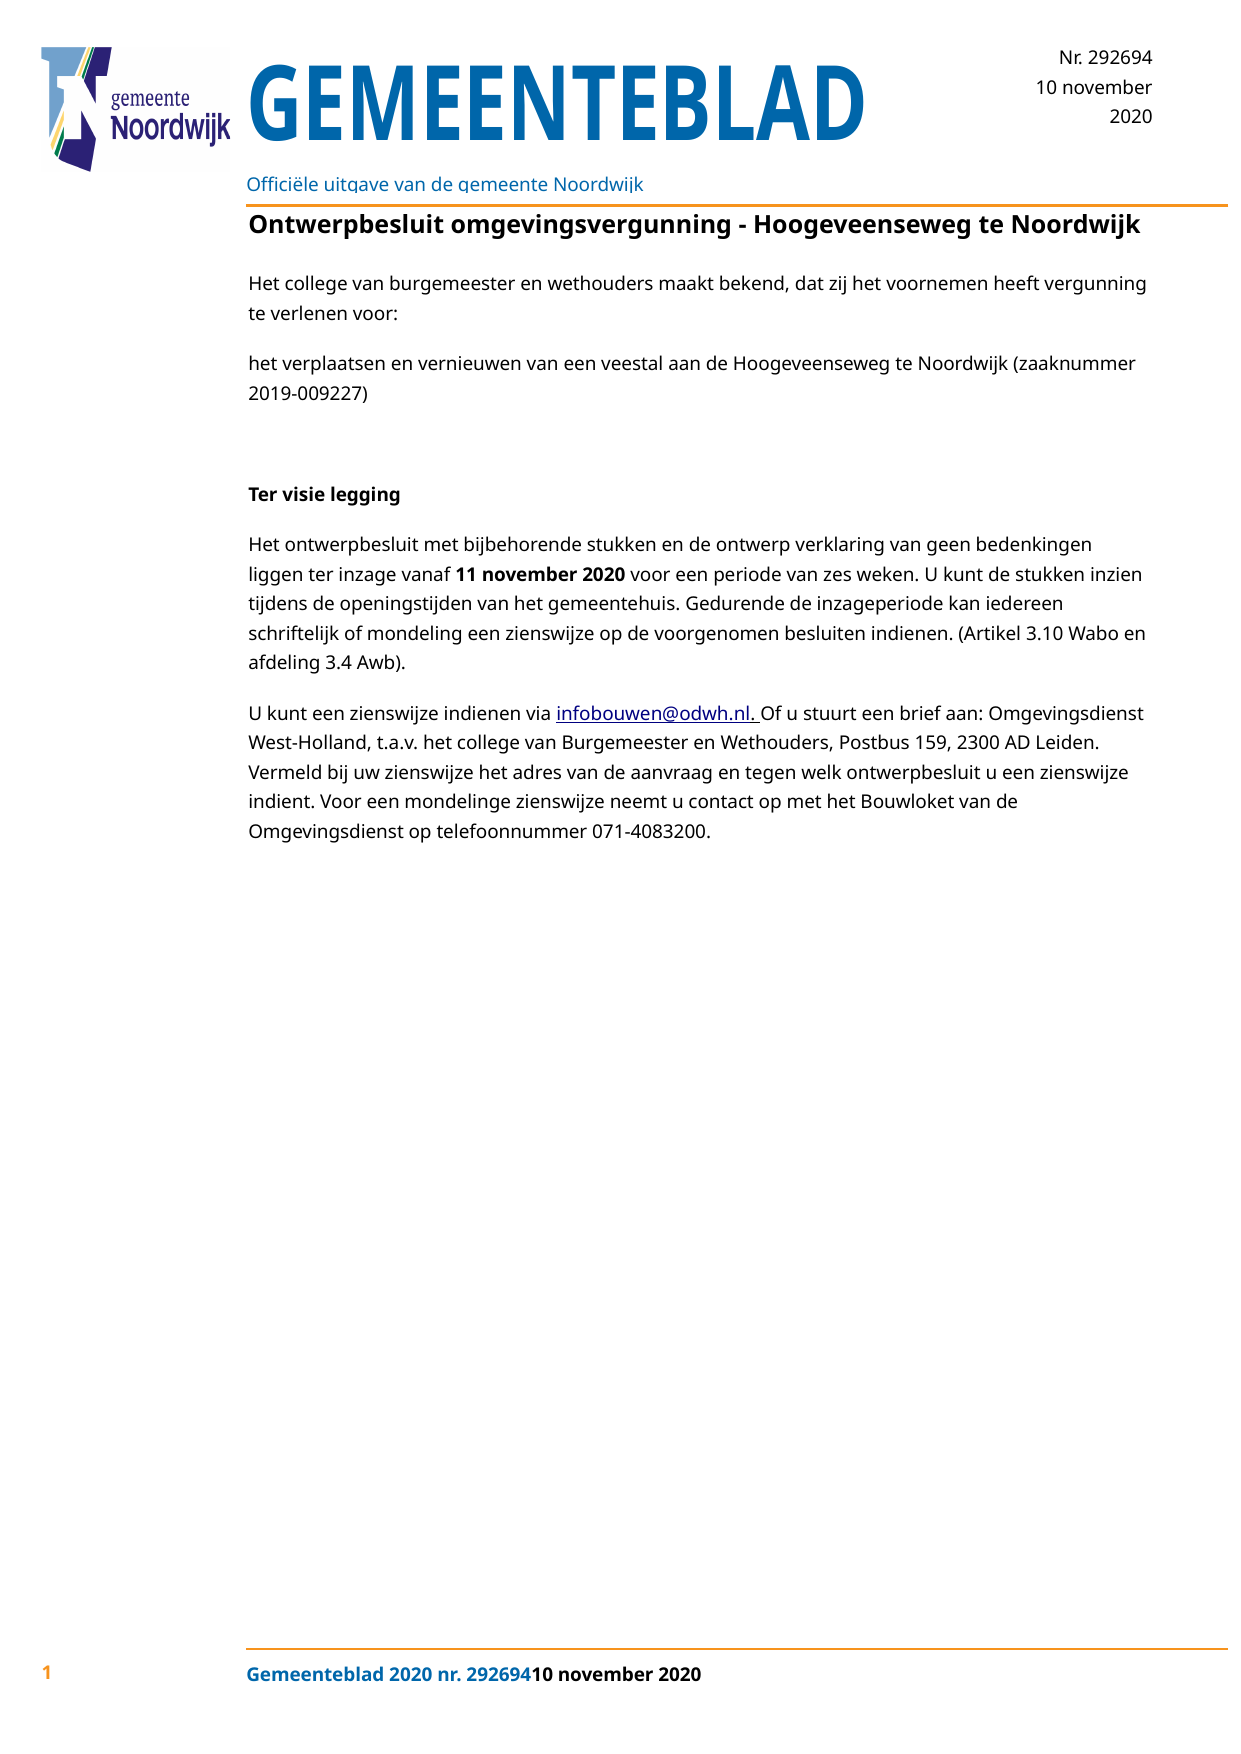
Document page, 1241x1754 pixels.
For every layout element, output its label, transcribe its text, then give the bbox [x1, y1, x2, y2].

picture [41, 47, 231, 172]
text het verplaatsen en vernieuwen van een veestal aan de Hoogeveenseweg te Noordwijk (zaaknummer 2019-009227) [248, 350, 1152, 406]
text Ontwerpbesluit omgevingsvergunning - Hoogeveenseweg te Noordwijk [248, 207, 1152, 241]
text Het ontwerpbesluit met bijbehorende stukken en de ontwerp verklaring van geen bedenkingen liggen ter inzage vanaf 11 november 2020 voor een periode van zes weken. U kunt de stukken inzien tijdens de openingstijden van het gemeentehuis. Gedurende de inzageperiode kan iedereen schriftelijk of mondeling een zienswijze op de voorgenomen besluiten indienen. (Artikel 3.10 Wabo en afdeling 3.4 Awb). [248, 531, 1152, 675]
text Het college van burgemeester en wethouders maakt bekend, dat zij het voornemen heeft vergunning te verlenen voor: [248, 270, 1152, 326]
text Ter visie legging [248, 481, 1152, 506]
text U kunt een zienswijze indienen via infobouwen@odwh.nl. Of u stuurt een brief aan: Omgevingsdienst West-Holland, t.a.v. het college van Burgemeester en Wethouders, Postbus 159, 2300 AD Leiden. Vermeld bij uw zienswijze het adres van de aanvraag en tegen welk ontwerpbesluit u een zienswijze indient. Voor een mondelinge zienswijze neemt u contact op met het Bouwloket van de Omgevingsdienst op telefoonnummer 071-4083200. [248, 700, 1152, 844]
